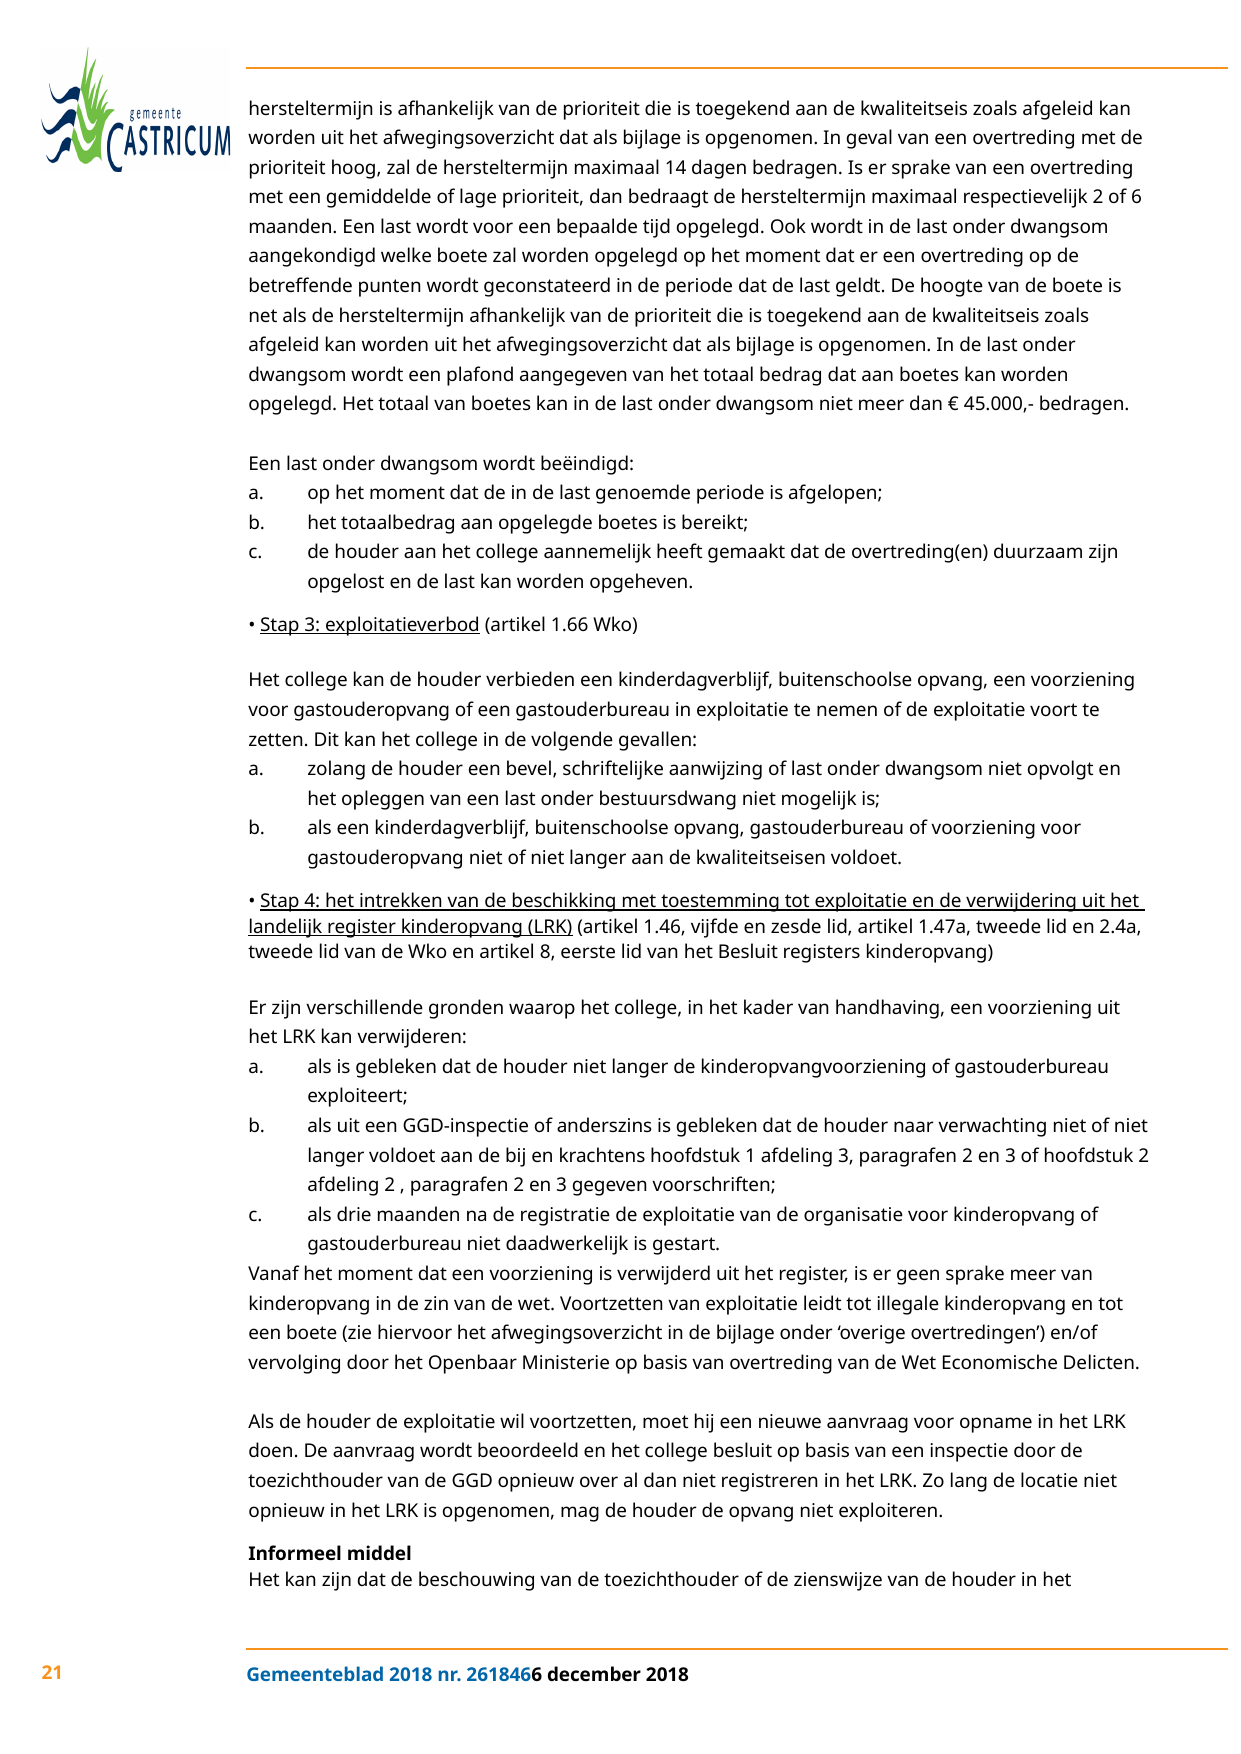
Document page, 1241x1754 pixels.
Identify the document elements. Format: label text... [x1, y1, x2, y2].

list als is gebleken dat de houder niet langer de kinderopvangvoorziening of gastouderbureau exploiteert; [248, 1053, 1152, 1108]
picture [41, 47, 231, 172]
list de houder aan het college aannemelijk heeft gemaakt dat de overtreding(en) duurzaam zijn opgelost en de last kan worden opgeheven. [248, 538, 1152, 594]
text • Stap 4: het intrekken van de beschikking met toestemming tot exploitatie en de verwijdering uit het landelijk register kinderopvang (LRK) (artikel 1.46, vijfde en zesde lid, artikel 1.47a, tweede lid en 2.4a, tweede lid van de Wko en artikel 8, eerste lid van het Besluit registers kinderopvang) [248, 887, 1152, 964]
text Het college kan de houder verbieden een kinderdagverblijf, buitenschoolse opvang, een voorziening voor gastouderopvang of een gastouderbureau in exploitatie te nemen of de exploitatie voort te zetten. Dit kan het college in de volgende gevallen: [248, 667, 1152, 751]
list zolang de houder een bevel, schriftelijke aanwijzing of last onder dwangsom niet opvolgt en het opleggen van een last onder bestuursdwang niet mogelijk is; [248, 755, 1152, 811]
text Een last onder dwangsom wordt beëindigd: [248, 450, 1152, 476]
list als een kinderdagverblijf, buitenschoolse opvang, gastouderbureau of voorziening voor gastouderopvang niet of niet langer aan de kwaliteitseisen voldoet. [248, 814, 1152, 870]
text Informeel middel [248, 1540, 1152, 1566]
text hersteltermijn is afhankelijk van de prioriteit die is toegekend aan de kwaliteitseis zoals afgeleid kan worden uit het afwegingsoverzicht dat als bijlage is opgenomen. In geval van een overtreding met de prioriteit hoog, zal de hersteltermijn maximaal 14 dagen bedragen. Is er sprake van een overtreding met een gemiddelde of lage prioriteit, dan bedraagt de hersteltermijn maximaal respectievelijk 2 of 6 maanden. Een last wordt voor een bepaalde tijd opgelegd. Ook wordt in de last onder dwangsom aangekondigd welke boete zal worden opgelegd op het moment dat er een overtreding op de betreffende punten wordt geconstateerd in de periode dat de last geldt. De hoogte van de boete is net als de hersteltermijn afhankelijk van de prioriteit die is toegekend aan de kwaliteitseis zoals afgeleid kan worden uit het afwegingsoverzicht dat als bijlage is opgenomen. In de last onder dwangsom wordt een plafond aangegeven van het totaal bedrag dat aan boetes kan worden opgelegd. Het totaal van boetes kan in de last onder dwangsom niet meer dan € 45.000,- bedragen. [248, 95, 1152, 416]
text • Stap 3: exploitatieverbod (artikel 1.66 Wko) [248, 611, 1152, 637]
text Het kan zijn dat de beschouwing van de toezichthouder of de zienswijze van de houder in het [248, 1566, 1152, 1591]
text Vanaf het moment dat een voorziening is verwijderd uit het register, is er geen sprake meer van kinderopvang in de zin van de wet. Voortzetten van exploitatie leidt tot illegale kinderopvang en tot een boete (zie hiervoor het afwegingsoverzicht in de bijlage onder ‘overige overtredingen’) en/of vervolging door het Openbaar Ministerie op basis van overtreding van de Wet Economische Delicten. [248, 1260, 1152, 1375]
list als drie maanden na de registratie de exploitatie van de organisatie voor kinderopvang of gastouderbureau niet daadwerkelijk is gestart. [248, 1201, 1152, 1256]
list het totaalbedrag aan opgelegde boetes is bereikt; [248, 509, 1152, 535]
text Er zijn verschillende gronden waarop het college, in het kader van handhaving, een voorziening uit het LRK kan verwijderen: [248, 994, 1152, 1049]
text Als de houder de exploitatie wil voortzetten, moet hij een nieuwe aanvraag voor opname in het LRK doen. De aanvraag wordt beoordeeld en het college besluit op basis van een inspectie door de toezichthouder van de GGD opnieuw over al dan niet registreren in het LRK. Zo lang de locatie niet opnieuw in het LRK is opgenomen, mag de houder de opvang niet exploiteren. [248, 1408, 1152, 1523]
list als uit een GGD-inspectie of anderszins is gebleken dat de houder naar verwachting niet of niet langer voldoet aan de bij en krachtens hoofdstuk 1 afdeling 3, paragrafen 2 en 3 of hoofdstuk 2 afdeling 2 , paragrafen 2 en 3 gegeven voorschriften; [248, 1112, 1152, 1197]
list op het moment dat de in de last genoemde periode is afgelopen; [248, 479, 1152, 505]
